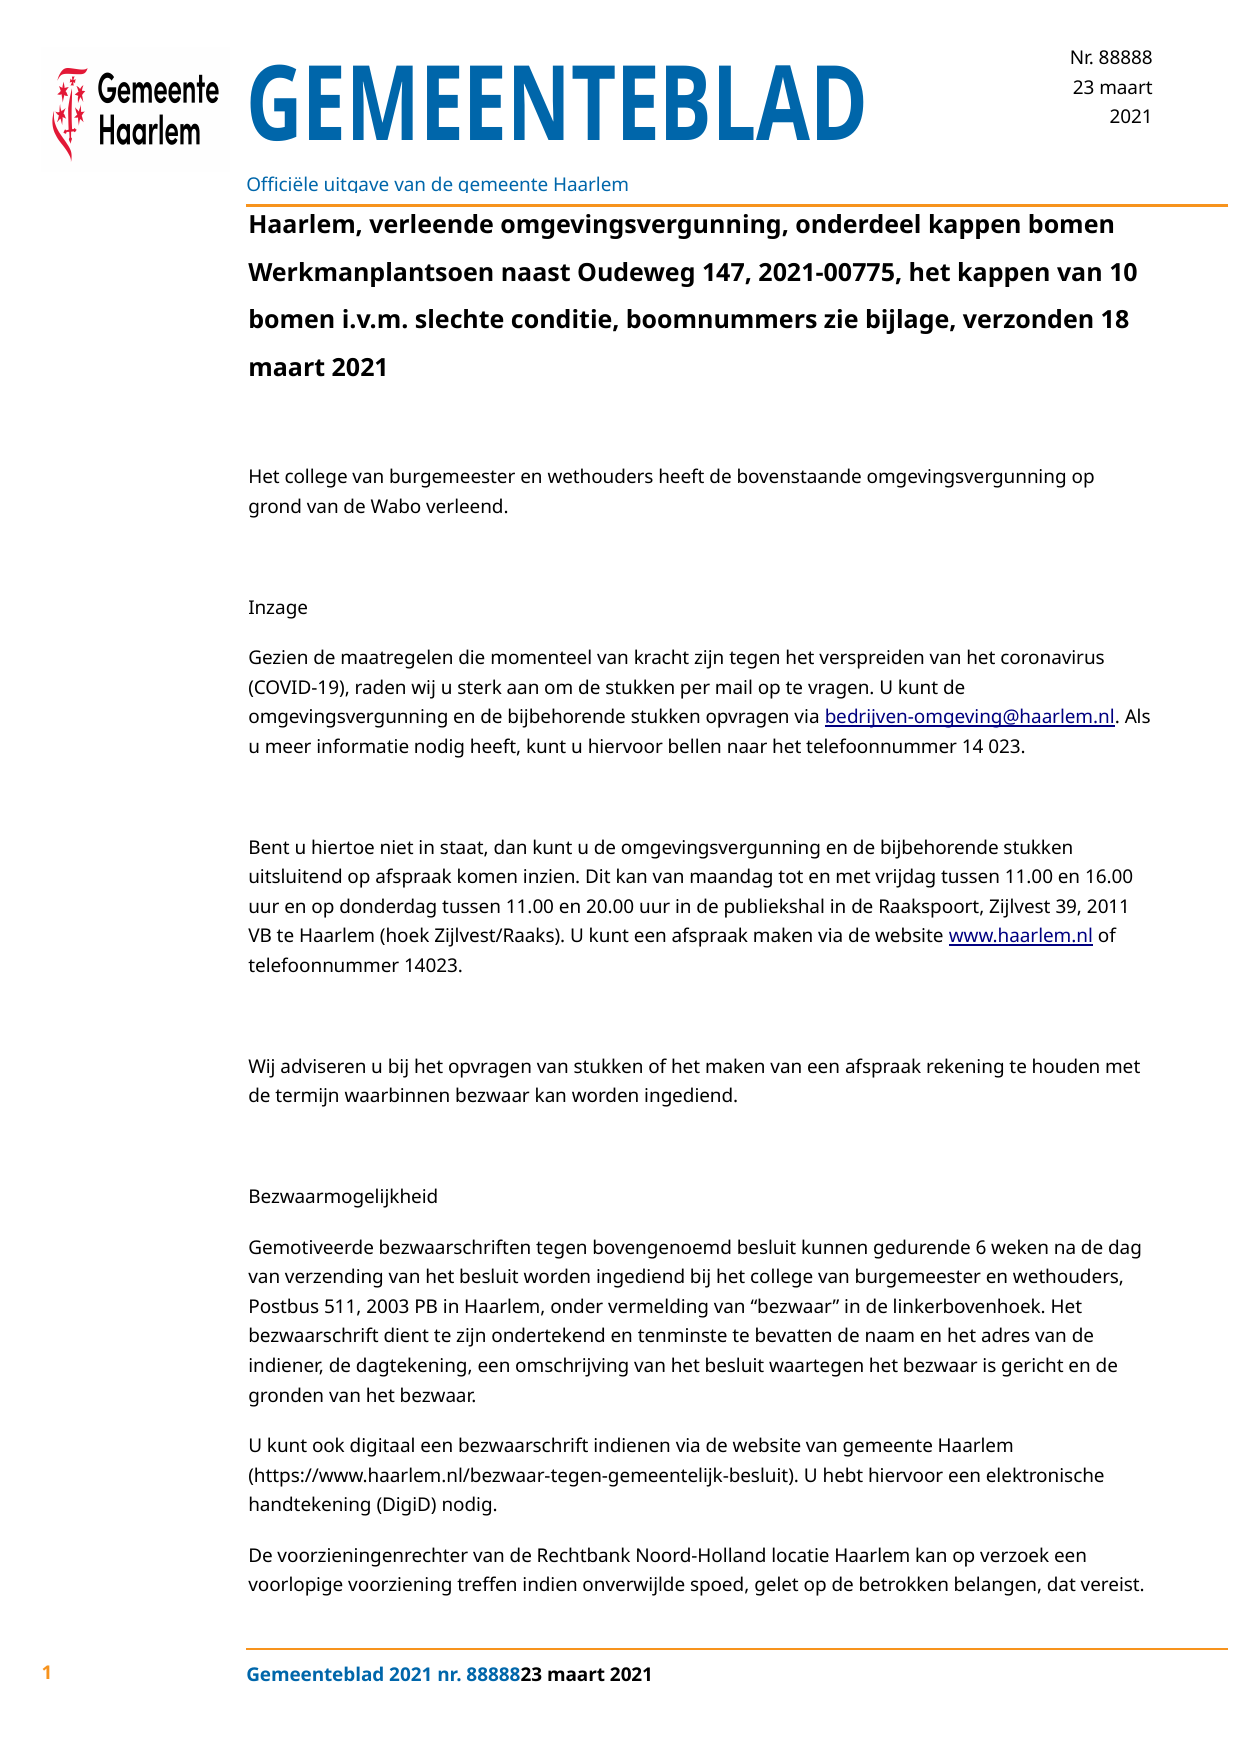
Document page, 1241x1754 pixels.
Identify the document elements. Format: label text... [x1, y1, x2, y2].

text Haarlem, verleende omgevingsvergunning, onderdeel kappen bomen Werkmanplantsoen naast Oudeweg 147, 2021-00775, het kappen van 10 bomen i.v.m. slechte conditie, boomnummers zie bijlage, verzonden 18 maart 2021 [248, 207, 1152, 384]
text Bezwaarmogelijkheid [248, 1183, 1152, 1209]
picture [41, 47, 231, 172]
text Het college van burgemeester en wethouders heeft de bovenstaande omgevingsvergunning op grond van de Wabo verleend. [248, 463, 1152, 519]
text Wij adviseren u bij het opvragen van stukken of het maken van een afspraak rekening te houden met de termijn waarbinnen bezwaar kan worden ingediend. [248, 1053, 1152, 1108]
text De voorzieningenrechter van de Rechtbank Noord-Holland locatie Haarlem kan op verzoek een voorlopige voorziening treffen indien onverwijlde spoed, gelet op de betrokken belangen, dat vereist. [248, 1542, 1152, 1597]
text U kunt ook digitaal een bezwaarschrift indienen via de website van gemeente Haarlem (https://www.haarlem.nl/bezwaar-tegen-gemeentelijk-besluit). U hebt hiervoor een elektronische handtekening (DigiD) nodig. [248, 1432, 1152, 1517]
text Gezien de maatregelen die momenteel van kracht zijn tegen het verspreiden van het coronavirus (COVID-19), raden wij u sterk aan om de stukken per mail op te vragen. U kunt de omgevingsvergunning en de bijbehorende stukken opvragen via bedrijven-omgeving@haarlem.nl. Als u meer informatie nodig heeft, kunt u hiervoor bellen naar het telefoonnummer 14 023. [248, 644, 1152, 759]
text Inzage [248, 594, 1152, 620]
text Gemotiveerde bezwaarschriften tegen bovengenoemd besluit kunnen gedurende 6 weken na de dag van verzending van het besluit worden ingediend bij het college van burgemeester en wethouders, Postbus 511, 2003 PB in Haarlem, onder vermelding van “bezwaar” in de linkerbovenhoek. Het bezwaarschrift dient te zijn ondertekend en tenminste te bevatten de naam en het adres van de indiener, de dagtekening, een omschrijving van het besluit waartegen het bezwaar is gericht en de gronden van het bezwaar. [248, 1234, 1152, 1408]
text Bent u hiertoe niet in staat, dan kunt u de omgevingsvergunning en de bijbehorende stukken uitsluitend op afspraak komen inzien. Dit kan van maandag tot en met vrijdag tussen 11.00 en 16.00 uur en op donderdag tussen 11.00 en 20.00 uur in de publiekshal in de Raakspoort, Zijlvest 39, 2011 VB te Haarlem (hoek Zijlvest/Raaks). U kunt een afspraak maken via de website www.haarlem.nl of telefoonnummer 14023. [248, 834, 1152, 978]
